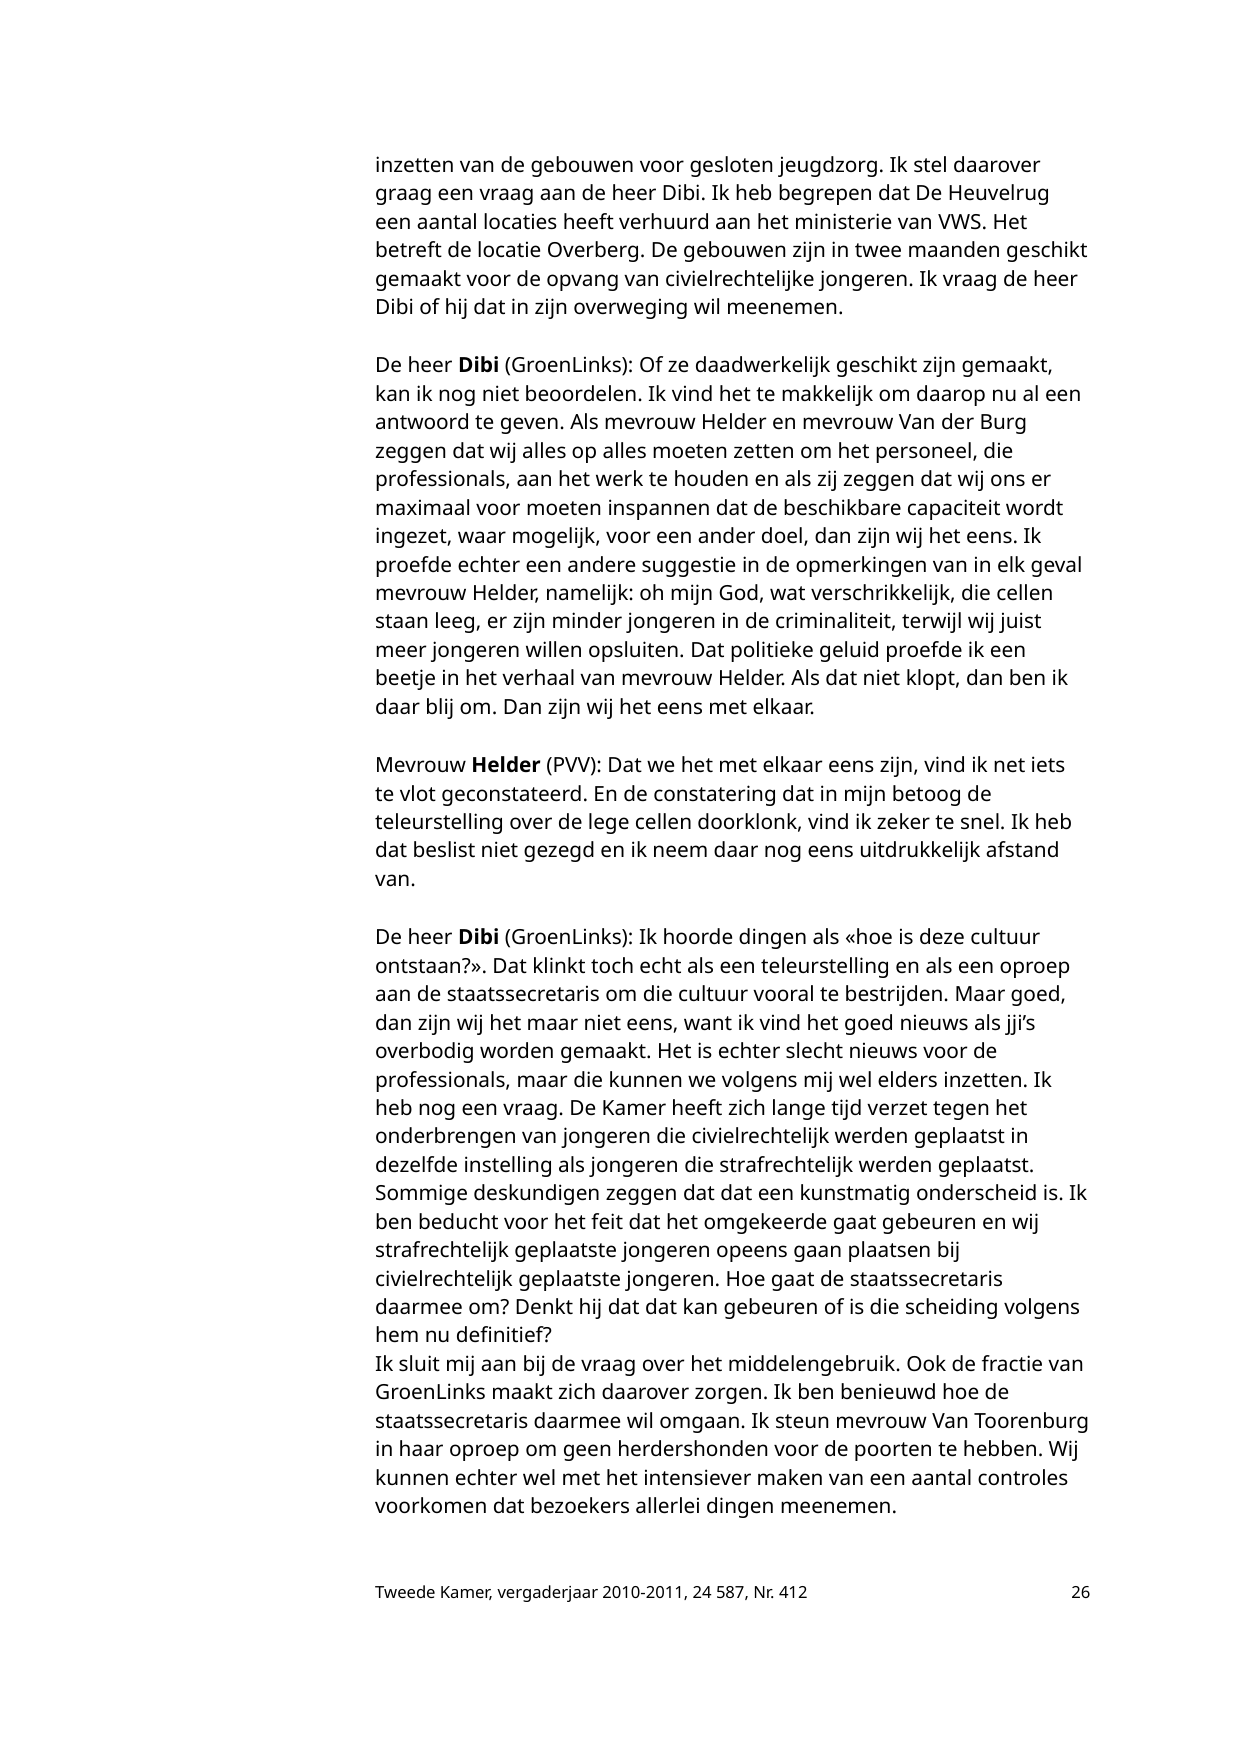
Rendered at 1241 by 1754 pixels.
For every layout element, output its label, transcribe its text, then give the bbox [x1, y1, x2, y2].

text Ik sluit mij aan bij de vraag over het middelengebruik. Ook de fractie van GroenLinks maakt zich daarover zorgen. Ik ben benieuwd hoe de staatssecretaris daarmee wil omgaan. Ik steun mevrouw Van Toorenburg in haar oproep om geen herdershonden voor de poorten te hebben. Wij kunnen echter wel met het intensiever maken van een aantal controles voorkomen dat bezoekers allerlei dingen meenemen. [375, 1349, 1090, 1520]
text Mevrouw Helder (PVV): Dat we het met elkaar eens zijn, vind ik net iets te vlot geconstateerd. En de constatering dat in mijn betoog de teleurstelling over de lege cellen doorklonk, vind ik zeker te snel. Ik heb dat beslist niet gezegd en ik neem daar nog eens uitdrukkelijk afstand van. [375, 750, 1090, 892]
text De heer Dibi (GroenLinks): Of ze daadwerkelijk geschikt zijn gemaakt, kan ik nog niet beoordelen. Ik vind het te makkelijk om daarop nu al een antwoord te geven. Als mevrouw Helder en mevrouw Van der Burg zeggen dat wij alles op alles moeten zetten om het personeel, die professionals, aan het werk te houden en als zij zeggen dat wij ons er maximaal voor moeten inspannen dat de beschikbare capaciteit wordt ingezet, waar mogelijk, voor een ander doel, dan zijn wij het eens. Ik proefde echter een andere suggestie in de opmerkingen van in elk geval mevrouw Helder, namelijk: oh mijn God, wat verschrikkelijk, die cellen staan leeg, er zijn minder jongeren in de criminaliteit, terwijl wij juist meer jongeren willen opsluiten. Dat politieke geluid proefde ik een beetje in het verhaal van mevrouw Helder. Als dat niet klopt, dan ben ik daar blij om. Dan zijn wij het eens met elkaar. [375, 351, 1090, 720]
text inzetten van de gebouwen voor gesloten jeugdzorg. Ik stel daarover graag een vraag aan de heer Dibi. Ik heb begrepen dat De Heuvelrug een aantal locaties heeft verhuurd aan het ministerie van VWS. Het betreft de locatie Overberg. De gebouwen zijn in twee maanden geschikt gemaakt voor de opvang van civielrechtelijke jongeren. Ik vraag de heer Dibi of hij dat in zijn overweging wil meenemen. [375, 150, 1090, 321]
text De heer Dibi (GroenLinks): Ik hoorde dingen als «hoe is deze cultuur ontstaan?». Dat klinkt toch echt als een teleurstelling en als een oproep aan de staatssecretaris om die cultuur vooral te bestrijden. Maar goed, dan zijn wij het maar niet eens, want ik vind het goed nieuws als jji’s overbodig worden gemaakt. Het is echter slecht nieuws voor de professionals, maar die kunnen we volgens mij wel elders inzetten. Ik heb nog een vraag. De Kamer heeft zich lange tijd verzet tegen het onderbrengen van jongeren die civielrechtelijk werden geplaatst in dezelfde instelling als jongeren die strafrechtelijk werden geplaatst. Sommige deskundigen zeggen dat dat een kunstmatig onderscheid is. Ik ben beducht voor het feit dat het omgekeerde gaat gebeuren en wij strafrechtelijk geplaatste jongeren opeens gaan plaatsen bij civielrechtelijk geplaatste jongeren. Hoe gaat de staatssecretaris daarmee om? Denkt hij dat dat kan gebeuren of is die scheiding volgens hem nu definitief? [375, 922, 1090, 1349]
